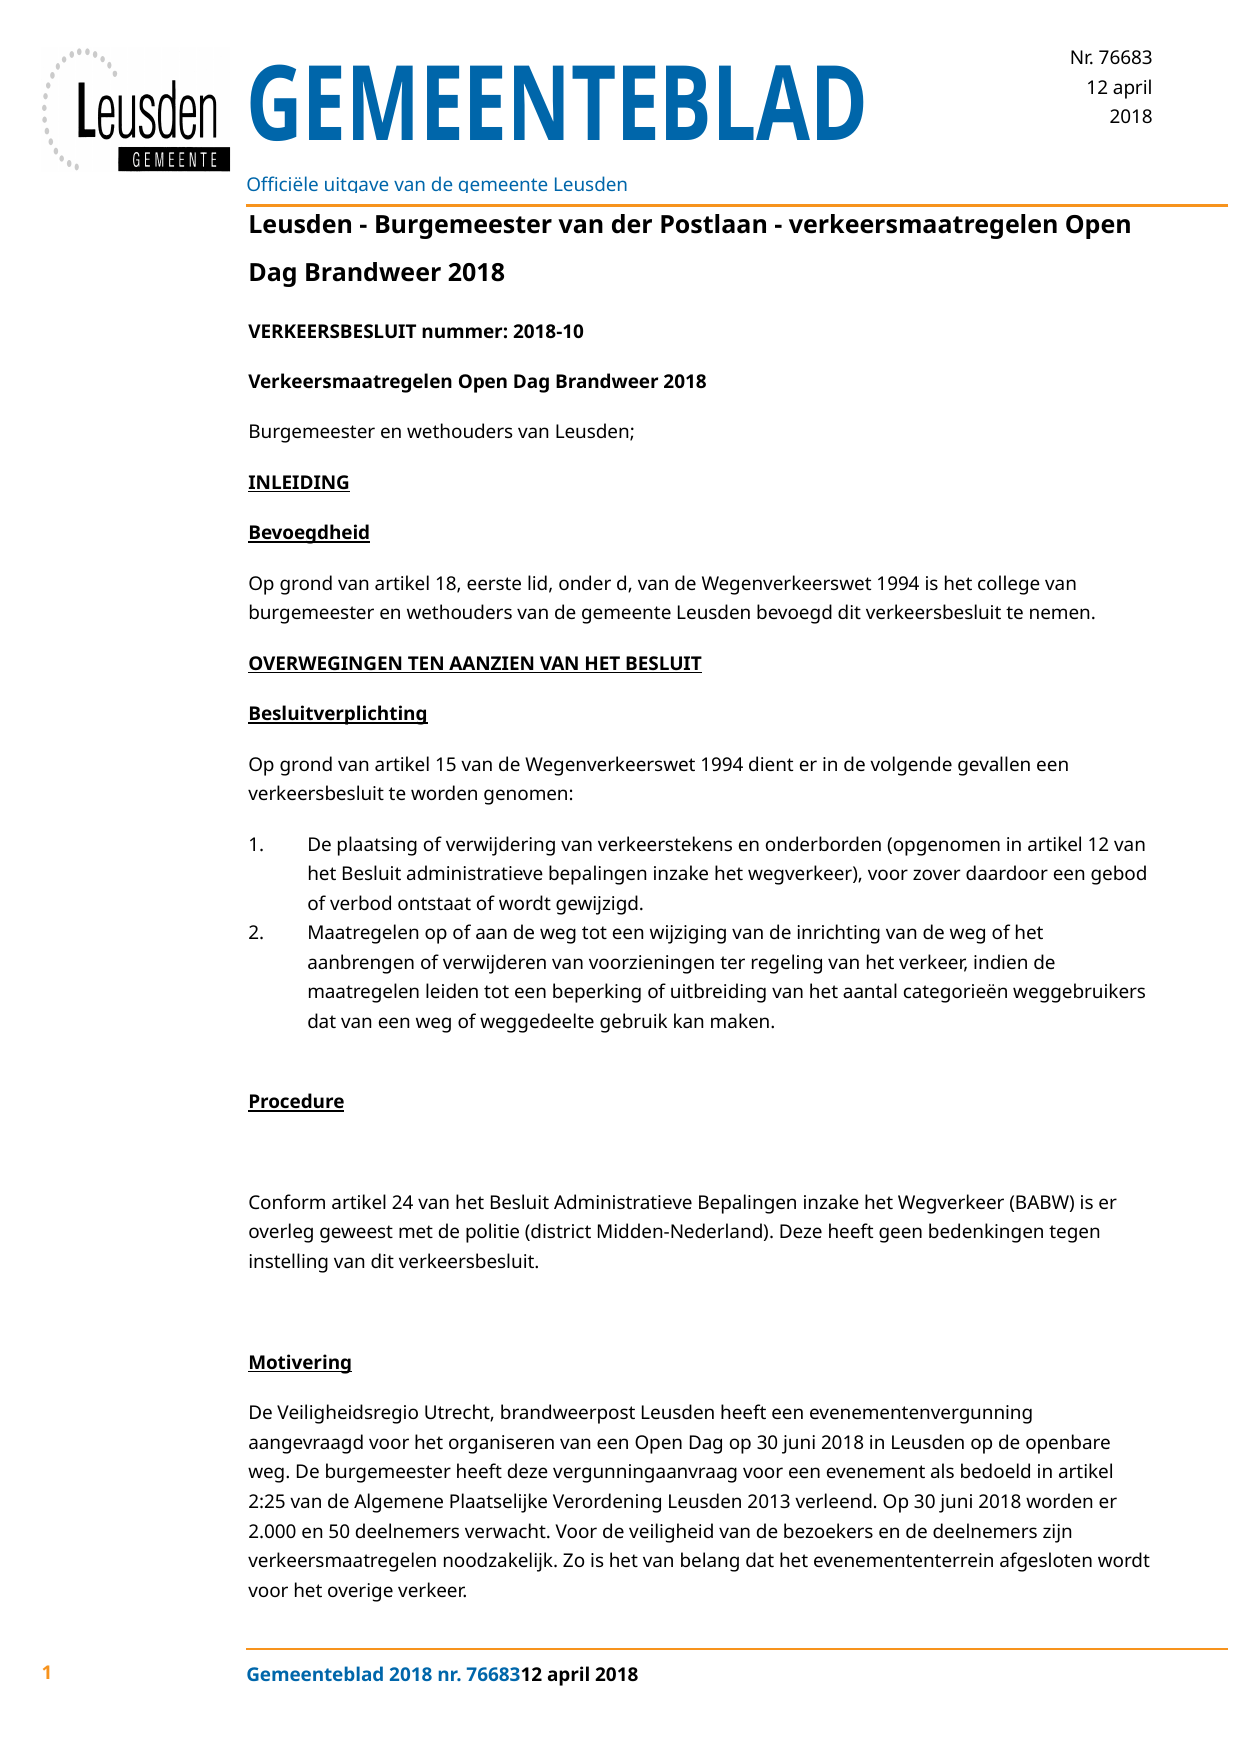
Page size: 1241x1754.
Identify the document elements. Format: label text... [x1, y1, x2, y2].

text Verkeersmaatregelen Open Dag Brandweer 2018 [248, 368, 1152, 394]
text Op grond van artikel 18, eerste lid, onder d, van de Wegenverkeerswet 1994 is het college van burgemeester en wethouders van de gemeente Leusden bevoegd dit verkeersbesluit te nemen. [248, 570, 1152, 625]
text De Veiligheidsregio Utrecht, brandweerpost Leusden heeft een evenementenvergunning aangevraagd voor het organiseren van een Open Dag op 30 juni 2018 in Leusden op de openbare weg. De burgemeester heeft deze vergunningaanvraag voor een evenement als bedoeld in artikel 2:25 van de Algemene Plaatselijke Verordening Leusden 2013 verleend. Op 30 juni 2018 worden er 2.000 en 50 deelnemers verwacht. Voor de veiligheid van de bezoekers en de deelnemers zijn verkeersmaatregelen noodzakelijk. Zo is het van belang dat het evenemententerrein afgesloten wordt voor het overige verkeer. [248, 1399, 1152, 1603]
text Leusden - Burgemeester van der Postlaan - verkeersmaatregelen Open Dag Brandweer 2018 [248, 207, 1152, 288]
text Bevoegdheid [248, 519, 1152, 545]
text Procedure [248, 1088, 1152, 1114]
text Op grond van artikel 15 van de Wegenverkeerswet 1994 dient er in de volgende gevallen een verkeersbesluit te worden genomen: [248, 751, 1152, 806]
picture [41, 47, 231, 172]
text VERKEERSBESLUIT nummer: 2018-10 [248, 318, 1152, 344]
text Motivering [248, 1349, 1152, 1375]
text INLEIDING [248, 469, 1152, 495]
text Conform artikel 24 van het Besluit Administratieve Bepalingen inzake het Wegverkeer (BABW) is er overleg geweest met de politie (district Midden-Nederland). Deze heeft geen bedenkingen tegen instelling van dit verkeersbesluit. [248, 1189, 1152, 1274]
list Maatregelen op of aan de weg tot een wijziging van de inrichting van de weg of het aanbrengen of verwijderen van voorzieningen ter regeling van het verkeer, indien de maatregelen leiden tot een beperking of uitbreiding van het aantal categorieën weggebruikers dat van een weg of weggedeelte gebruik kan maken. [248, 919, 1152, 1034]
list De plaatsing of verwijdering van verkeerstekens en onderborden (opgenomen in artikel 12 van het Besluit administratieve bepalingen inzake het wegverkeer), voor zover daardoor een gebod of verbod ontstaat of wordt gewijzigd. [248, 831, 1152, 916]
text Besluitverplichting [248, 700, 1152, 726]
text OVERWEGINGEN TEN AANZIEN VAN HET BESLUIT [248, 650, 1152, 676]
text Burgemeester en wethouders van Leusden; [248, 419, 1152, 444]
